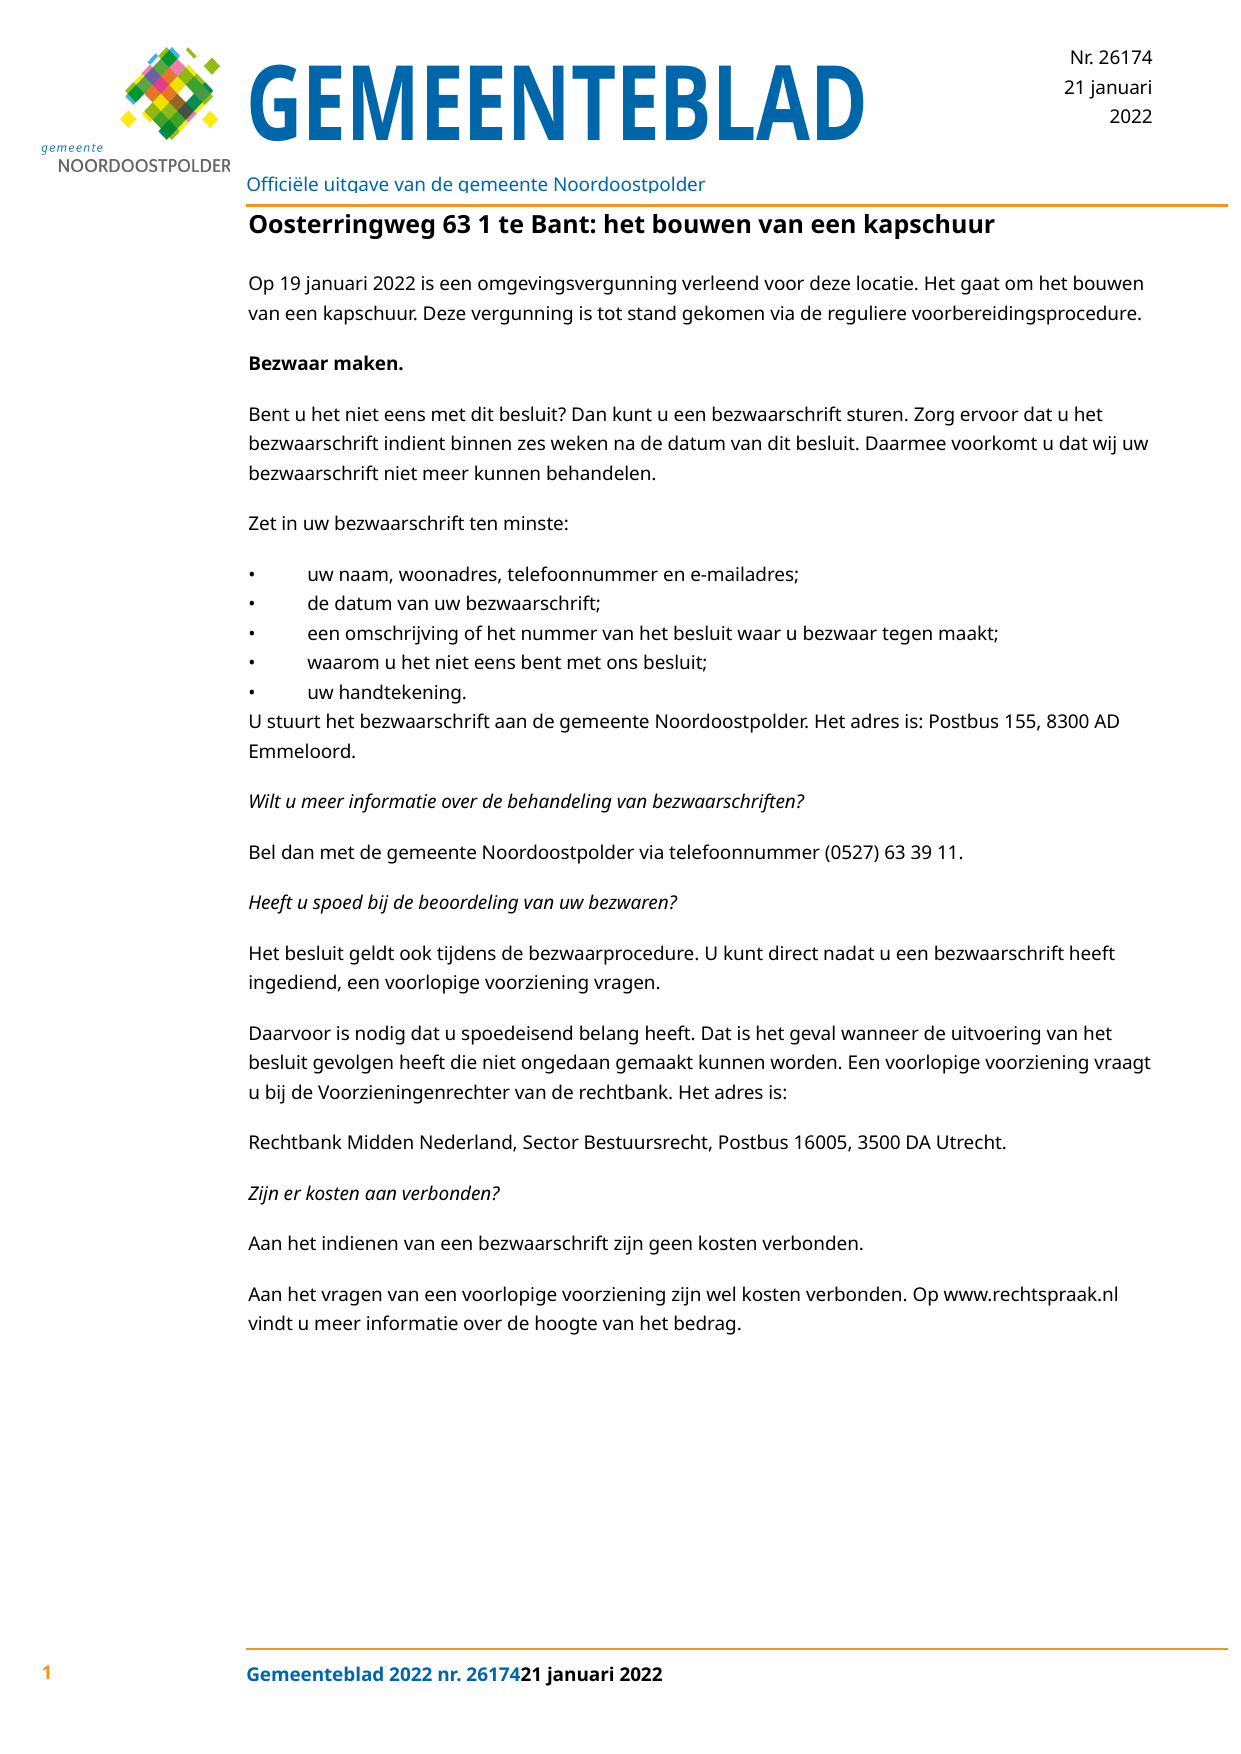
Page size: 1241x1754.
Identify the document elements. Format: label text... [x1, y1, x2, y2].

text Oosterringweg 63 1 te Bant: het bouwen van een kapschuur [248, 207, 1152, 241]
text Heeft u spoed bij de beoordeling van uw bezwaren? [248, 889, 1152, 915]
text Zijn er kosten aan verbonden? [248, 1180, 1152, 1206]
text Daarvoor is nodig dat u spoedeisend belang heeft. Dat is het geval wanneer de uitvoering van het besluit gevolgen heeft die niet ongedaan gemaakt kunnen worden. Een voorlopige voorziening vraagt u bij de Voorzieningenrechter van de rechtbank. Het adres is: [248, 1020, 1152, 1105]
text Bent u het niet eens met dit besluit? Dan kunt u een bezwaarschrift sturen. Zorg ervoor dat u het bezwaarschrift indient binnen zes weken na de datum van dit besluit. Daarmee voorkomt u dat wij uw bezwaarschrift niet meer kunnen behandelen. [248, 401, 1152, 486]
list een omschrijving of het nummer van het besluit waar u bezwaar tegen maakt; [248, 620, 1152, 646]
text Zet in uw bezwaarschrift ten minste: [248, 510, 1152, 536]
text Wilt u meer informatie over de behandeling van bezwaarschriften? [248, 789, 1152, 814]
list uw handtekening. [248, 679, 1152, 705]
list waarom u het niet eens bent met ons besluit; [248, 649, 1152, 675]
text Rechtbank Midden Nederland, Sector Bestuursrecht, Postbus 16005, 3500 DA Utrecht. [248, 1129, 1152, 1155]
text Aan het indienen van een bezwaarschrift zijn geen kosten verbonden. [248, 1230, 1152, 1256]
text Het besluit geldt ook tijdens de bezwaarprocedure. U kunt direct nadat u een bezwaarschrift heeft ingediend, een voorlopige voorziening vragen. [248, 940, 1152, 995]
picture [41, 47, 231, 172]
text Aan het vragen van een voorlopige voorziening zijn wel kosten verbonden. Op www.rechtspraak.nl vindt u meer informatie over de hoogte van het bedrag. [248, 1281, 1152, 1336]
list de datum van uw bezwaarschrift; [248, 590, 1152, 616]
text U stuurt het bezwaarschrift aan de gemeente Noordoostpolder. Het adres is: Postbus 155, 8300 AD Emmeloord. [248, 709, 1152, 764]
list uw naam, woonadres, telefoonnummer en e-mailadres; [248, 561, 1152, 586]
text Op 19 januari 2022 is een omgevingsvergunning verleend voor deze locatie. Het gaat om het bouwen van een kapschuur. Deze vergunning is tot stand gekomen via de reguliere voorbereidingsprocedure. [248, 270, 1152, 326]
text Bezwaar maken. [248, 350, 1152, 376]
text Bel dan met de gemeente Noordoostpolder via telefoonnummer (0527) 63 39 11. [248, 839, 1152, 865]
